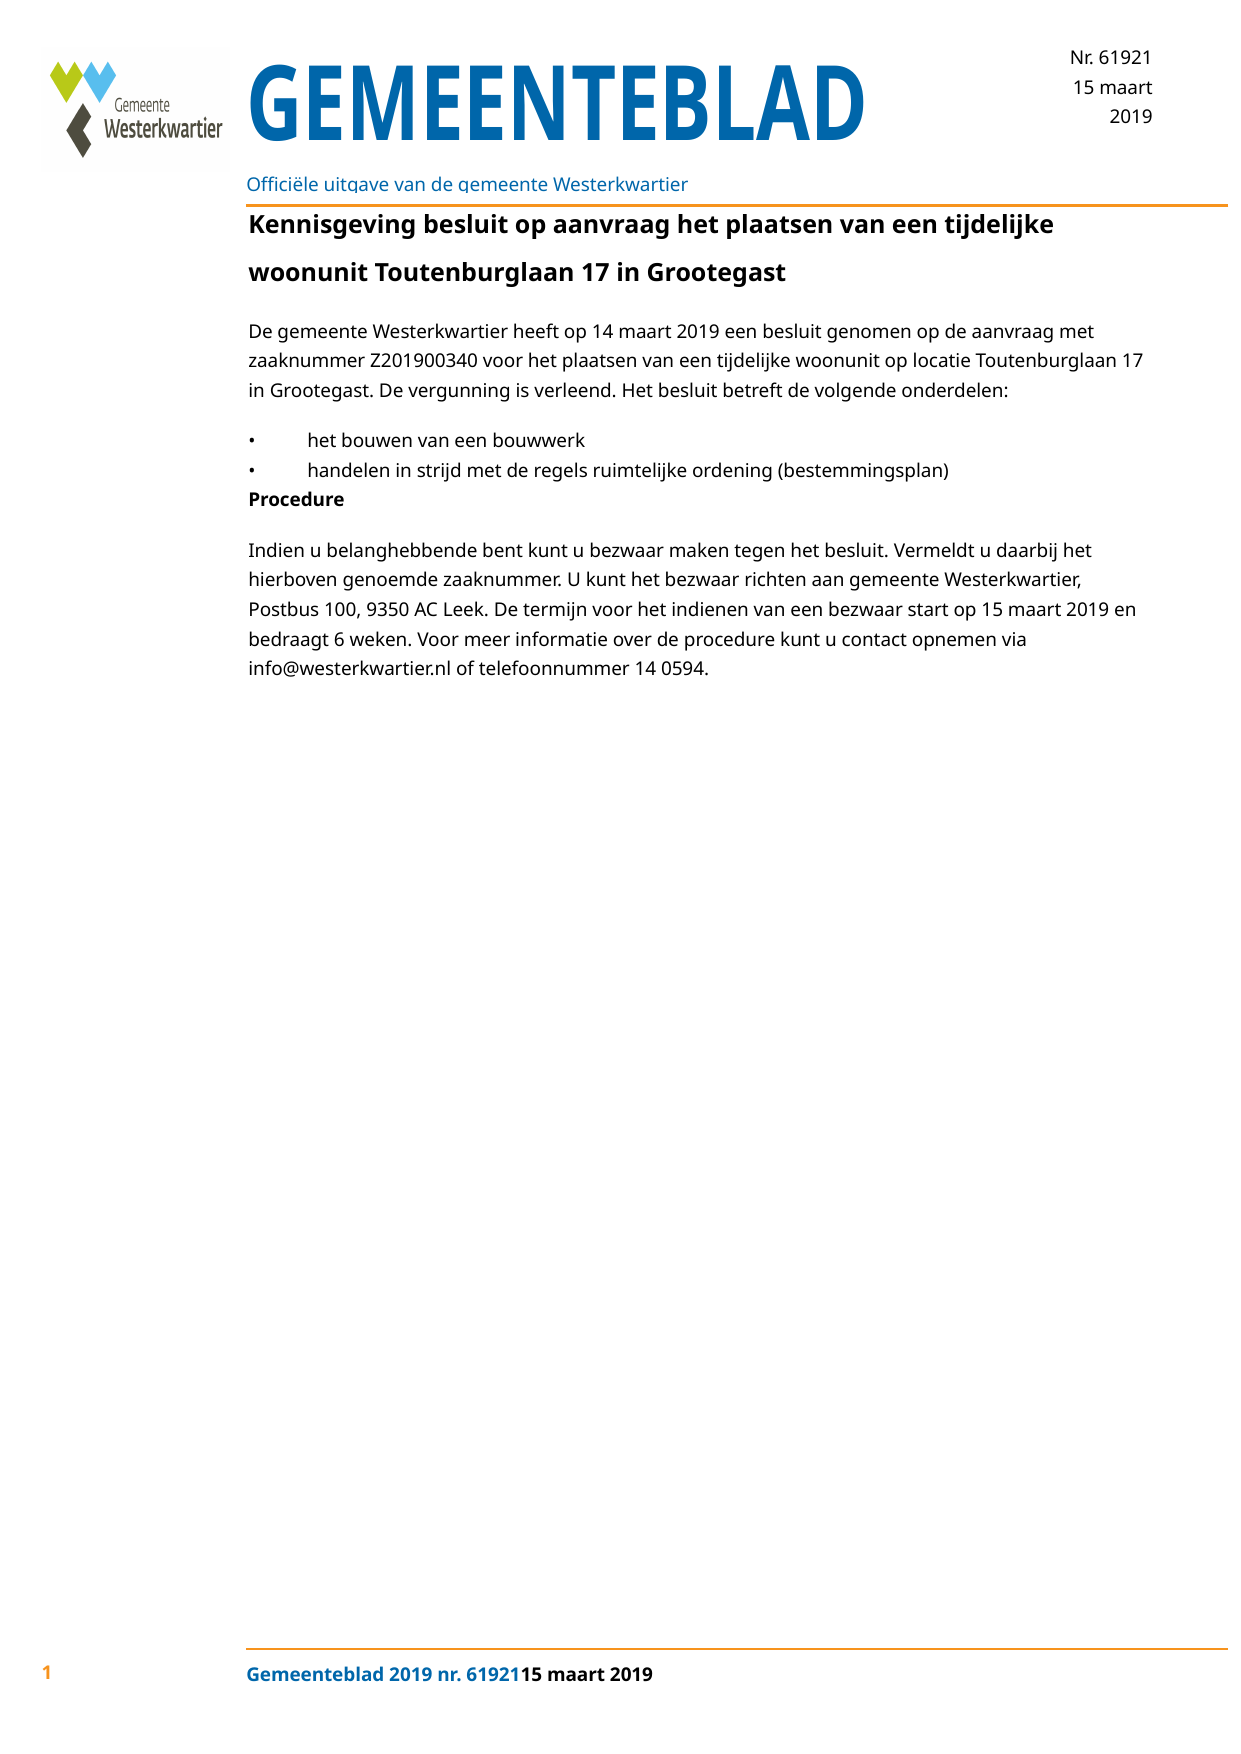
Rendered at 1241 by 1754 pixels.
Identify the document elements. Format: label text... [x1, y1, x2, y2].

picture [41, 47, 231, 172]
list het bouwen van een bouwwerk [248, 427, 1152, 453]
text Procedure [248, 487, 1152, 512]
list handelen in strijd met de regels ruimtelijke ordening (bestemmingsplan) [248, 457, 1152, 483]
text Kennisgeving besluit op aanvraag het plaatsen van een tijdelijke woonunit Toutenburglaan 17 in Grootegast [248, 207, 1152, 288]
text Indien u belanghebbende bent kunt u bezwaar maken tegen het besluit. Vermeldt u daarbij het hierboven genoemde zaaknummer. U kunt het bezwaar richten aan gemeente Westerkwartier, Postbus 100, 9350 AC Leek. De termijn voor het indienen van een bezwaar start op 15 maart 2019 en bedraagt 6 weken. Voor meer informatie over de procedure kunt u contact opnemen via info@westerkwartier.nl of telefoonnummer 14 0594. [248, 537, 1152, 681]
text De gemeente Westerkwartier heeft op 14 maart 2019 een besluit genomen op de aanvraag met zaaknummer Z201900340 voor het plaatsen van een tijdelijke woonunit op locatie Toutenburglaan 17 in Grootegast. De vergunning is verleend. Het besluit betreft de volgende onderdelen: [248, 318, 1152, 403]
